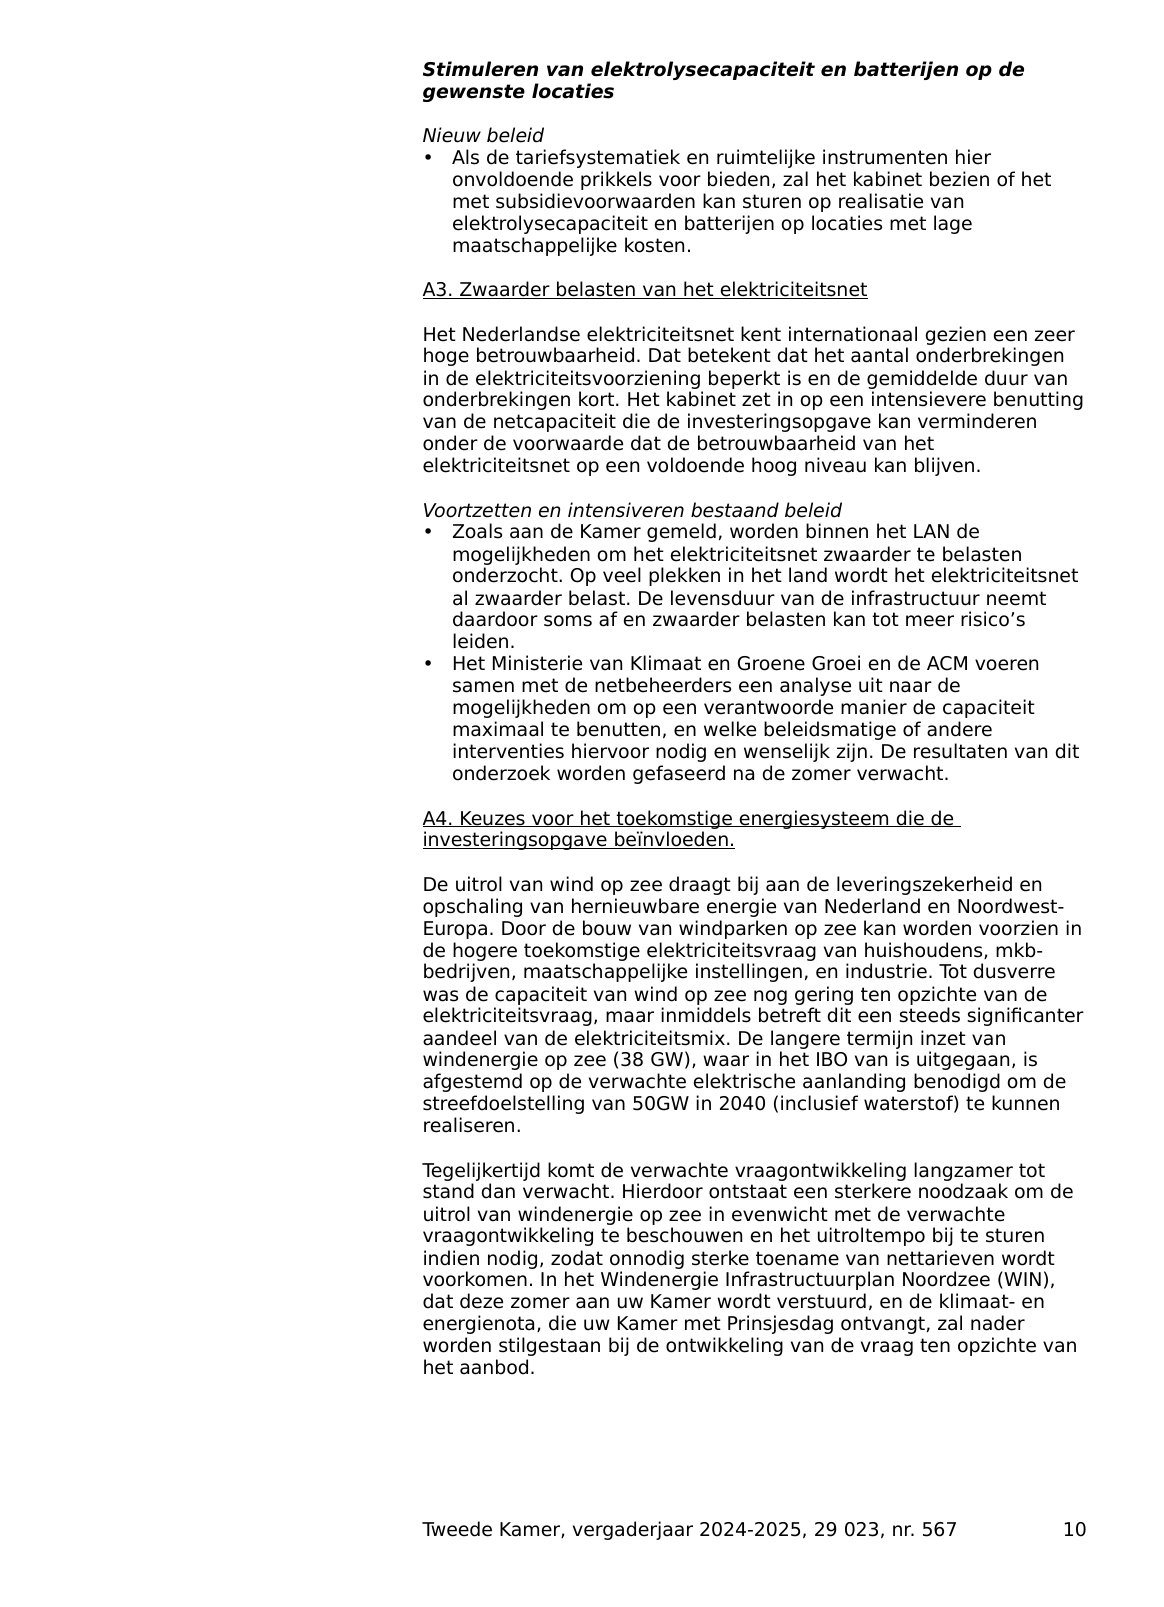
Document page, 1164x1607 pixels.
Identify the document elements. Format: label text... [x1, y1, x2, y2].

text • Het Ministerie van Klimaat en Groene Groei en de ACM voeren samen met de netbeheerders een analyse uit naar de mogelijkheden om op een verantwoorde manier de capaciteit maximaal te benutten, en welke beleidsmatige of andere interventies hiervoor nodig en wenselijk zijn. De resultaten van dit onderzoek worden gefaseerd na de zomer verwacht. [422, 653, 1087, 785]
text Het Nederlandse elektriciteitsnet kent internationaal gezien een zeer hoge betrouwbaarheid. Dat betekent dat het aantal onderbrekingen in de elektriciteitsvoorziening beperkt is en de gemiddelde duur van onderbrekingen kort. Het kabinet zet in op een intensievere benutting van de netcapaciteit die de investeringsopgave kan verminderen onder de voorwaarde dat de betrouwbaarheid van het elektriciteitsnet op een voldoende hoog niveau kan blijven. [422, 323, 1087, 477]
subtitle A3. Zwaarder belasten van het elektriciteitsnet [422, 279, 1087, 301]
subtitle Nieuw beleid [422, 125, 1087, 147]
subtitle Voortzetten en intensiveren bestaand beleid [422, 499, 1087, 521]
subtitle Stimuleren van elektrolysecapaciteit en batterijen op de gewenste locaties [422, 59, 1087, 103]
text Tegelijkertijd komt de verwachte vraagontwikkeling langzamer tot stand dan verwacht. Hierdoor ontstaat een sterkere noodzaak om de uitrol van windenergie op zee in evenwicht met de verwachte vraagontwikkeling te beschouwen en het uitroltempo bij te sturen indien nodig, zodat onnodig sterke toename van nettarieven wordt voorkomen. In het Windenergie Infrastructuurplan Noordzee (WIN), dat deze zomer aan uw Kamer wordt verstuurd, en de klimaat- en energienota, die uw Kamer met Prinsjesdag ontvangt, zal nader worden stilgestaan bij de ontwikkeling van de vraag ten opzichte van het aanbod. [422, 1159, 1087, 1379]
subtitle A4. Keuzes voor het toekomstige energiesysteem die de investeringsopgave beïnvloeden. [422, 807, 1087, 851]
text • Zoals aan de Kamer gemeld, worden binnen het LAN de mogelijkheden om het elektriciteitsnet zwaarder te belasten onderzocht. Op veel plekken in het land wordt het elektriciteitsnet al zwaarder belast. De levensduur van de infrastructuur neemt daardoor soms af en zwaarder belasten kan tot meer risico’s leiden. [422, 521, 1087, 653]
text • Als de tariefsystematiek en ruimtelijke instrumenten hier onvoldoende prikkels voor bieden, zal het kabinet bezien of het met subsidievoorwaarden kan sturen op realisatie van elektrolysecapaciteit en batterijen op locaties met lage maatschappelijke kosten. [422, 147, 1087, 257]
text De uitrol van wind op zee draagt bij aan de leveringszekerheid en opschaling van hernieuwbare energie van Nederland en Noordwest-Europa. Door de bouw van windparken op zee kan worden voorzien in de hogere toekomstige elektriciteitsvraag van huishoudens, mkb-bedrijven, maatschappelijke instellingen, en industrie. Tot dusverre was de capaciteit van wind op zee nog gering ten opzichte van de elektriciteitsvraag, maar inmiddels betreft dit een steeds significanter aandeel van de elektriciteitsmix. De langere termijn inzet van windenergie op zee (38 GW), waar in het IBO van is uitgegaan, is afgestemd op de verwachte elektrische aanlanding benodigd om de streefdoelstelling van 50GW in 2040 (inclusief waterstof) te kunnen realiseren. [422, 873, 1087, 1137]
